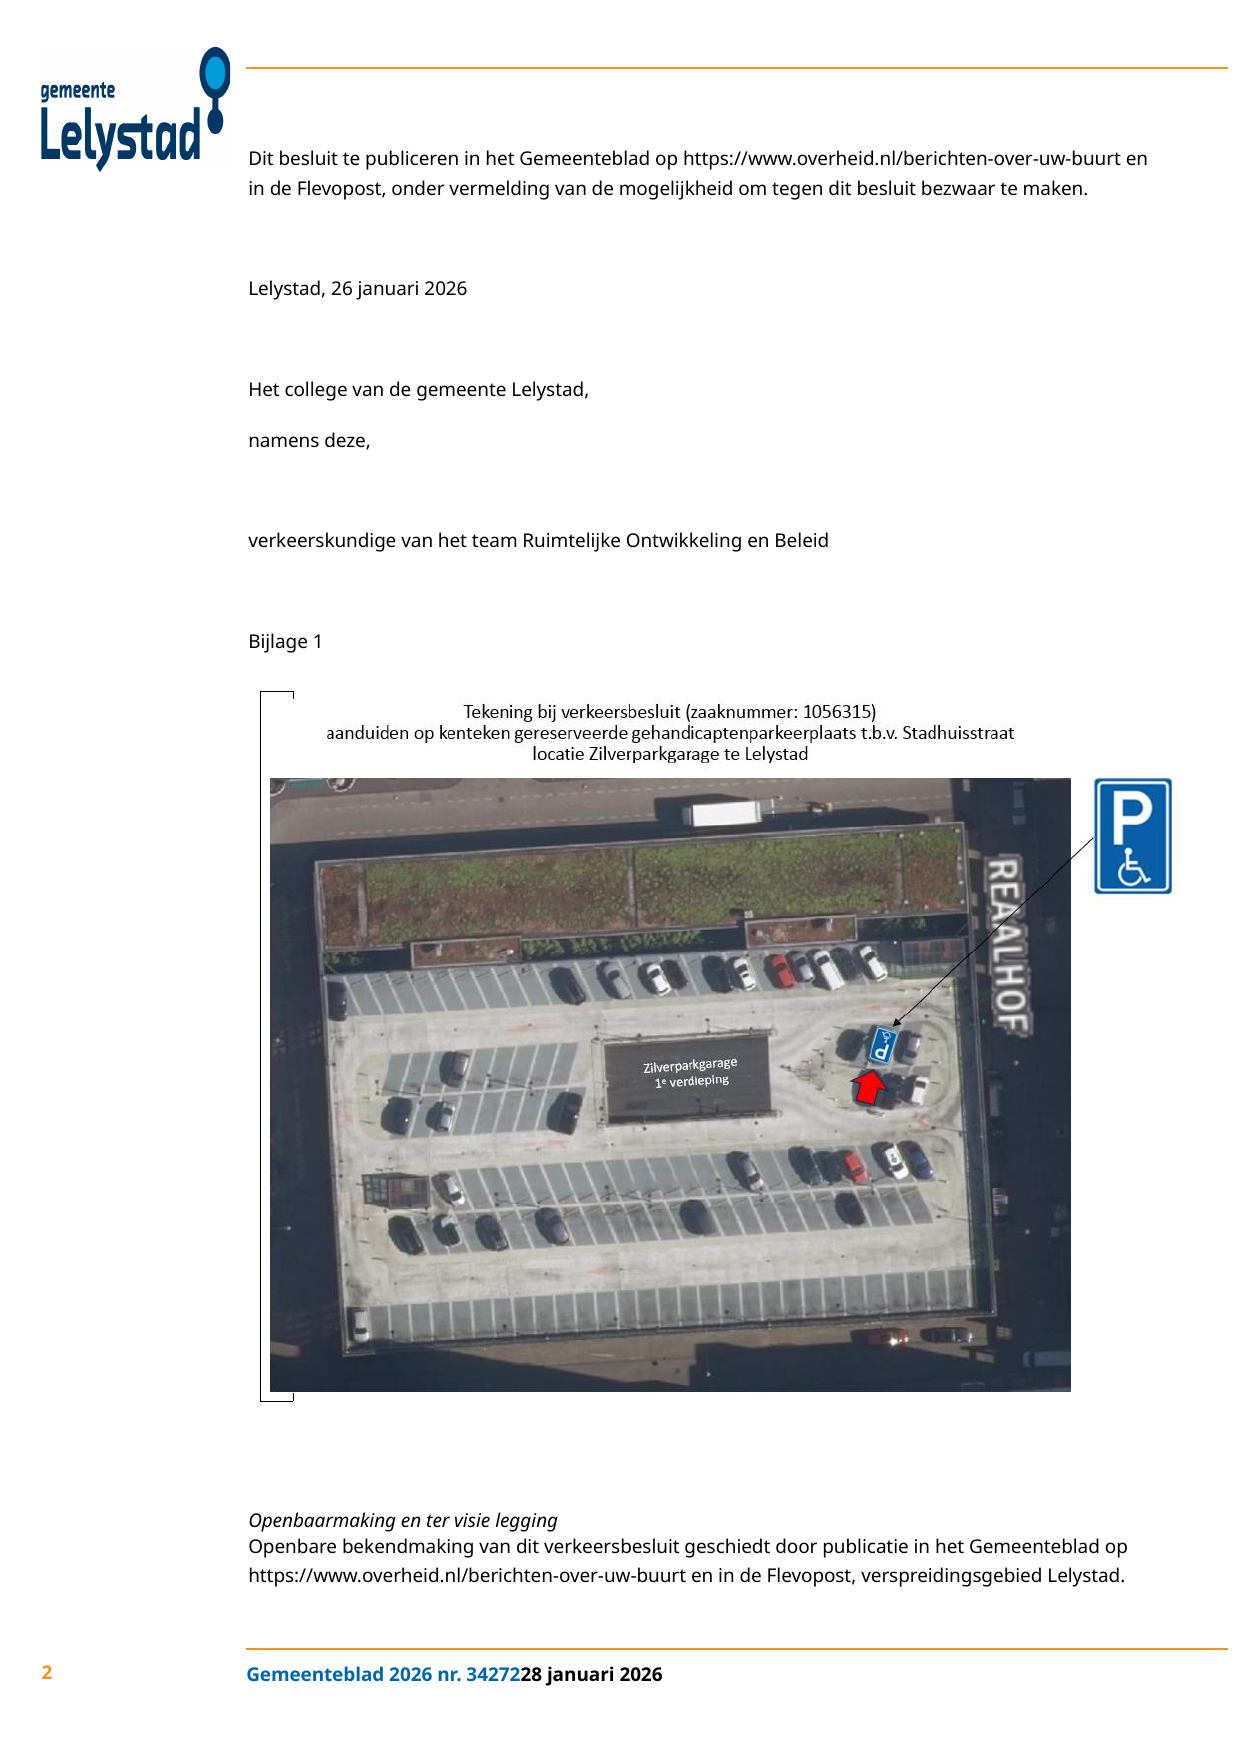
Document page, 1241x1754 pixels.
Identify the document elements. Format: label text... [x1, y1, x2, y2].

text Lelystad, 26 januari 2026 [248, 276, 1152, 301]
text Openbaarmaking en ter visie legging [248, 1507, 1152, 1533]
text Dit besluit te publiceren in het Gemeenteblad op https://www.overheid.nl/berichten-over-uw-buurt en in de Flevopost, onder vermelding van de mogelijkheid om tegen dit besluit bezwaar te maken. [248, 145, 1152, 201]
text Openbare bekendmaking van dit verkeersbesluit geschiedt door publicatie in het Gemeenteblad op https://www.overheid.nl/berichten-over-uw-buurt en in de Flevopost, verspreidingsgebied Lelystad. [248, 1533, 1152, 1588]
text Bijlage 1 [248, 628, 1152, 654]
picture [41, 47, 231, 172]
text verkeerskundige van het team Ruimtelijke Ontwikkeling en Beleid [248, 528, 1152, 553]
picture [268, 699, 1173, 1393]
text namens deze, [248, 427, 1152, 453]
text Het college van de gemeente Lelystad, [248, 376, 1152, 402]
